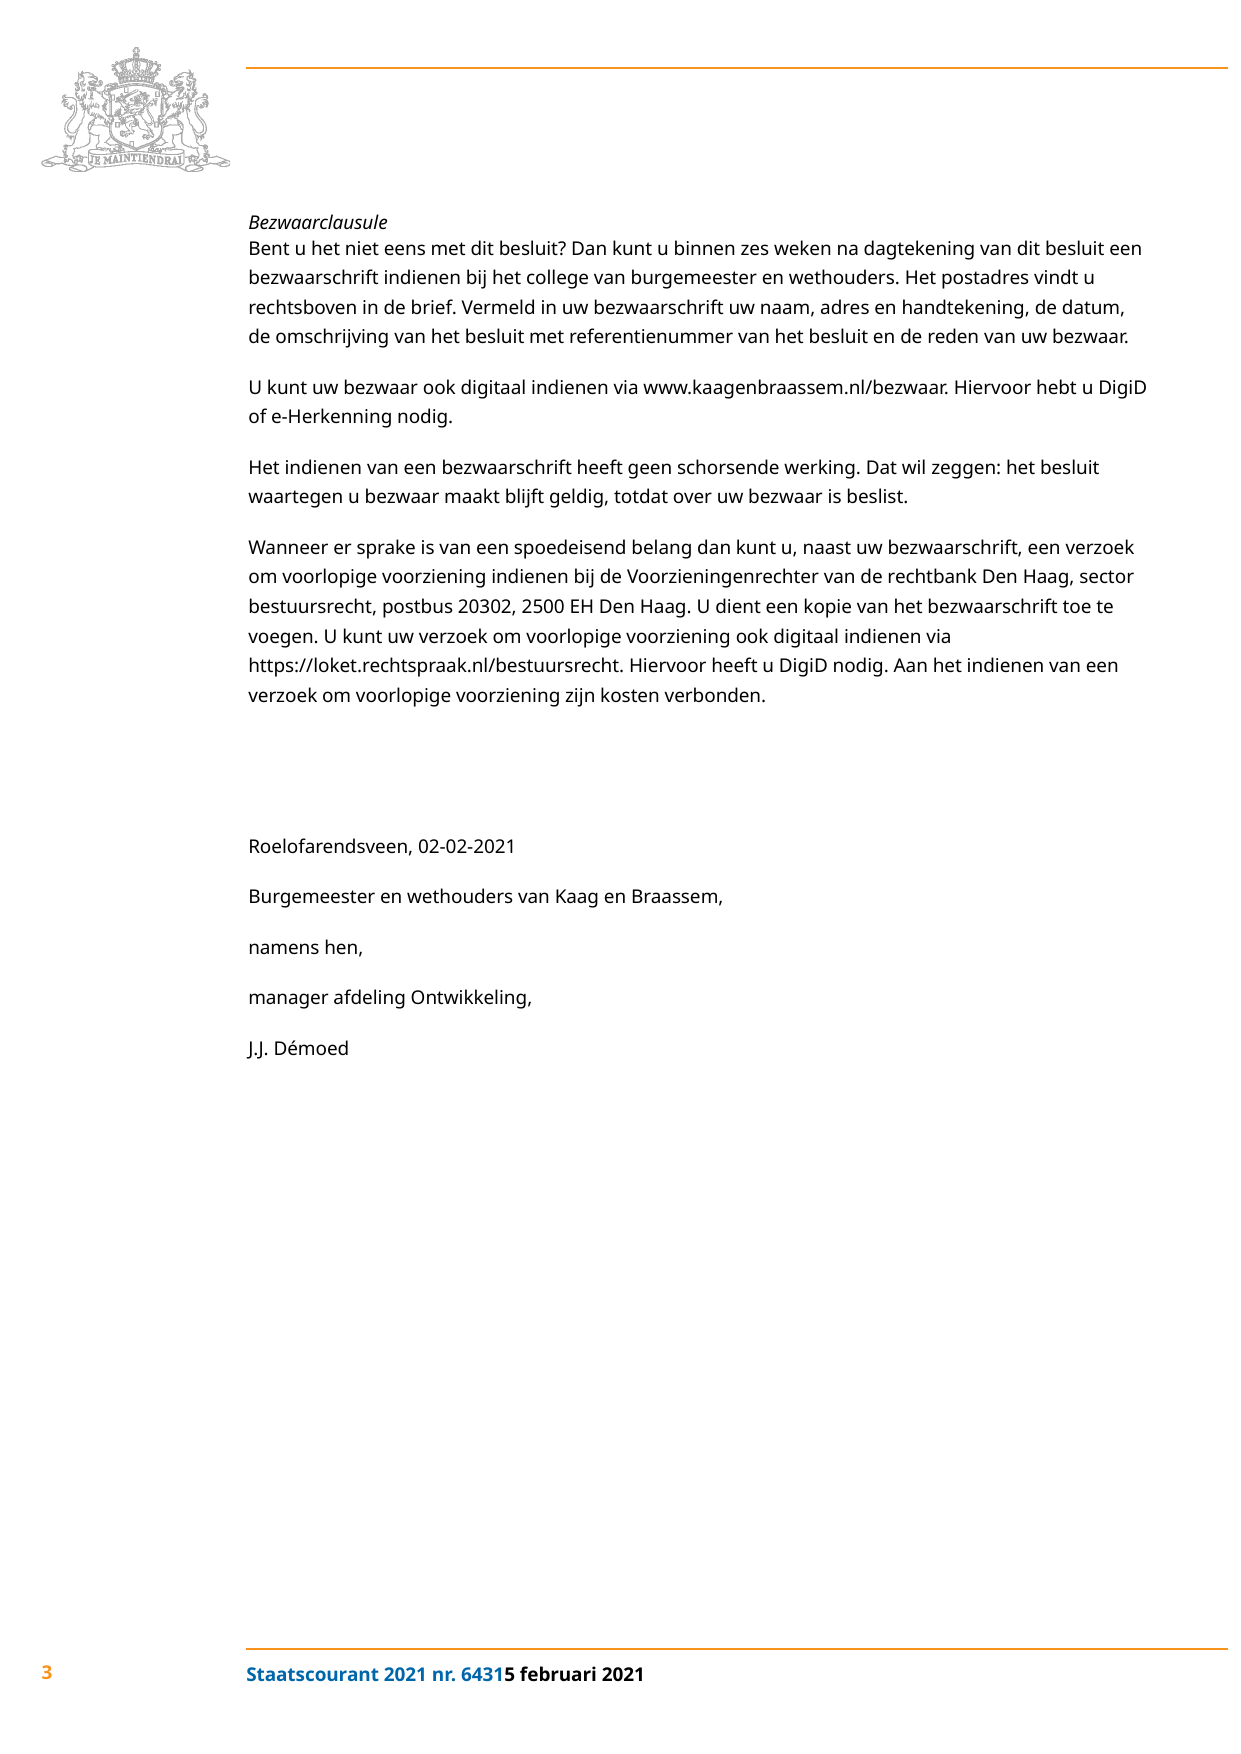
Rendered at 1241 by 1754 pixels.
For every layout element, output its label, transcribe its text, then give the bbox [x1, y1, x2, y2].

text Roelofarendsveen, 02-02-2021 [248, 833, 1152, 859]
picture [41, 47, 231, 172]
text U kunt uw bezwaar ook digitaal indienen via www.kaagenbraassem.nl/bezwaar. Hiervoor hebt u DigiD of e-Herkenning nodig. [248, 374, 1152, 429]
text J.J. Démoed [248, 1035, 1152, 1061]
text Bezwaarclausule [248, 209, 1152, 235]
text Wanneer er sprake is van een spoedeisend belang dan kunt u, naast uw bezwaarschrift, een verzoek om voorlopige voorziening indienen bij de Voorzieningenrechter van de rechtbank Den Haag, sector bestuursrecht, postbus 20302, 2500 EH Den Haag. U dient een kopie van het bezwaarschrift toe te voegen. U kunt uw verzoek om voorlopige voorziening ook digitaal indienen via https://loket.rechtspraak.nl/bestuursrecht. Hiervoor heeft u DigiD nodig. Aan het indienen van een verzoek om voorlopige voorziening zijn kosten verbonden. [248, 534, 1152, 708]
text Burgemeester en wethouders van Kaag en Braassem, [248, 884, 1152, 909]
text manager afdeling Ontwikkeling, [248, 984, 1152, 1010]
text namens hen, [248, 934, 1152, 960]
text Het indienen van een bezwaarschrift heeft geen schorsende werking. Dat wil zeggen: het besluit waartegen u bezwaar maakt blijft geldig, totdat over uw bezwaar is beslist. [248, 454, 1152, 509]
text Bent u het niet eens met dit besluit? Dan kunt u binnen zes weken na dagtekening van dit besluit een bezwaarschrift indienen bij het college van burgemeester en wethouders. Het postadres vindt u rechtsboven in de brief. Vermeld in uw bezwaarschrift uw naam, adres en handtekening, de datum, de omschrijving van het besluit met referentienummer van het besluit en de reden van uw bezwaar. [248, 235, 1152, 349]
